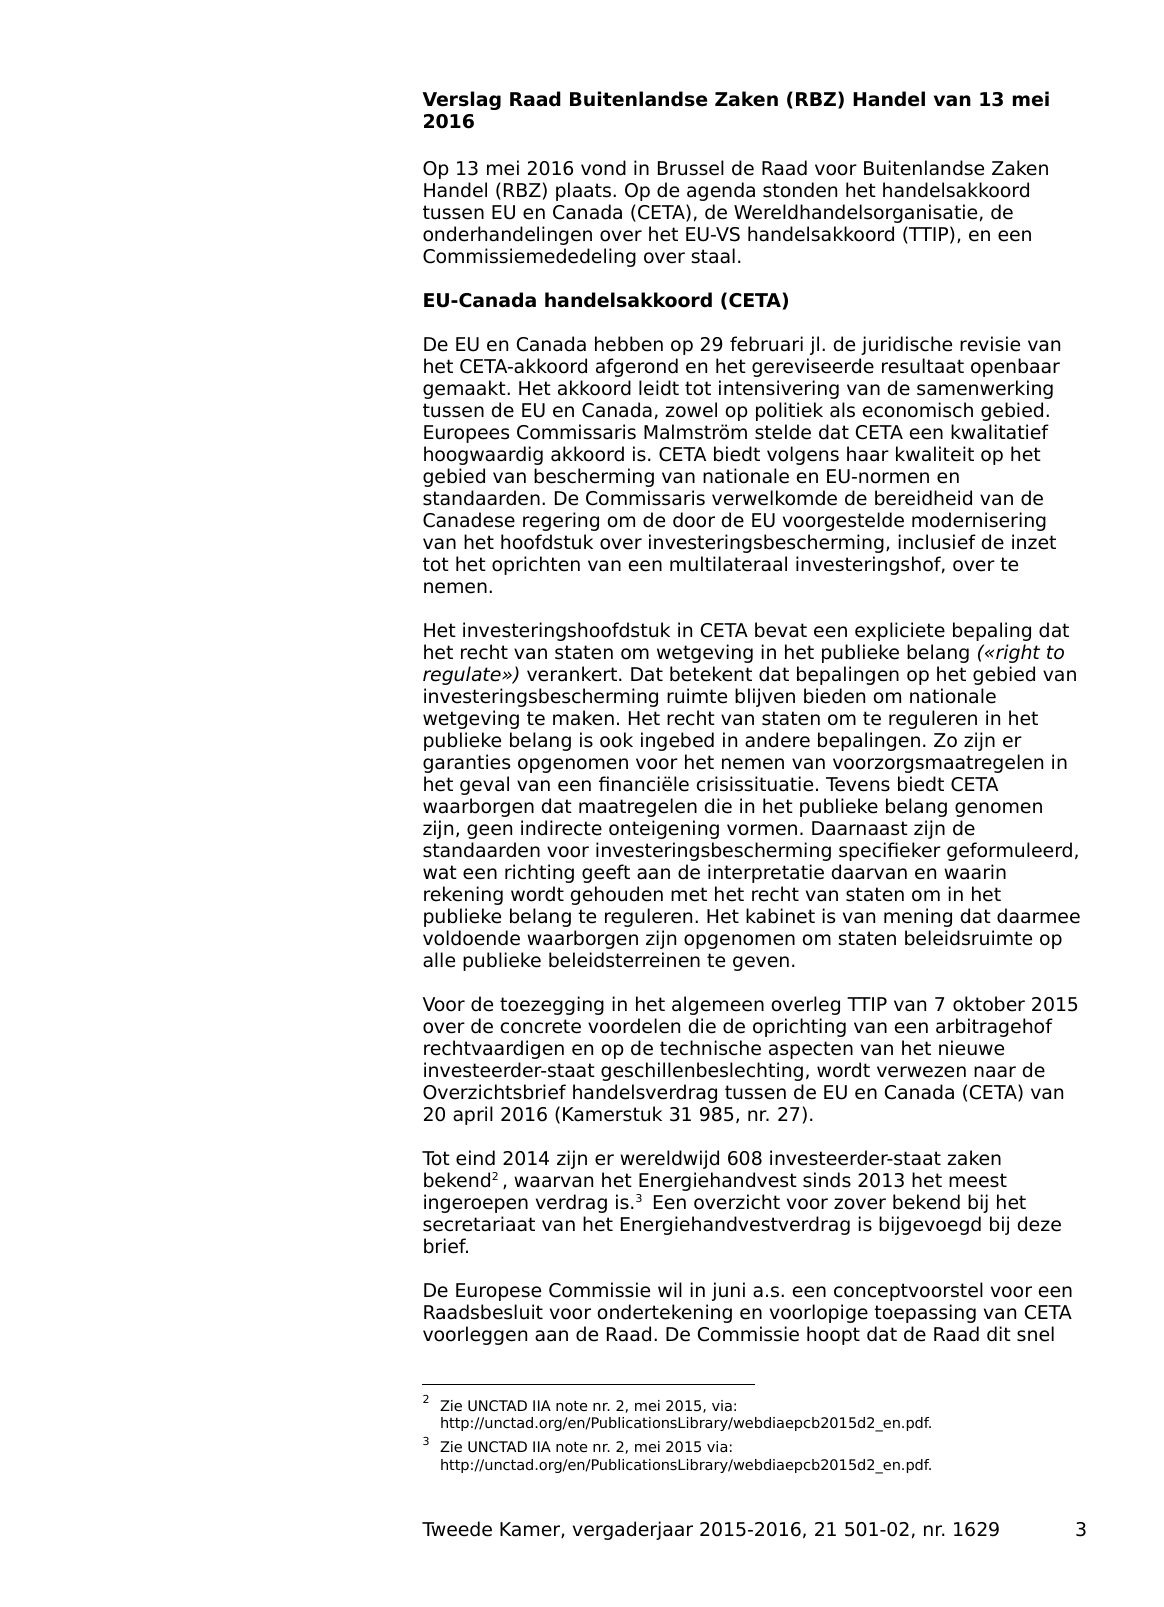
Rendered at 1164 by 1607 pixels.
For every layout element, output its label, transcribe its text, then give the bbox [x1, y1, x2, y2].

text Voor de toezegging in het algemeen overleg TTIP van 7 oktober 2015 over de concrete voordelen die de oprichting van een arbitragehof rechtvaardigen en op de technische aspecten van het nieuwe investeerder-staat geschillenbeslechting, wordt verwezen naar de Overzichtsbrief handelsverdrag tussen de EU en Canada (CETA) van 20 april 2016 (Kamerstuk 31 985, nr. 27). [422, 994, 1087, 1126]
text Op 13 mei 2016 vond in Brussel de Raad voor Buitenlandse Zaken Handel (RBZ) plaats. Op de agenda stonden het handelsakkoord tussen EU en Canada (CETA), de Wereldhandelsorganisatie, de onderhandelingen over het EU-VS handelsakkoord (TTIP), en een Commissiemededeling over staal. [422, 158, 1087, 268]
text Het investeringshoofdstuk in CETA bevat een expliciete bepaling dat het recht van staten om wetgeving in het publieke belang («right to regulate») verankert. Dat betekent dat bepalingen op het gebied van investeringsbescherming ruimte blijven bieden om nationale wetgeving te maken. Het recht van staten om te reguleren in het publieke belang is ook ingebed in andere bepalingen. Zo zijn er garanties opgenomen voor het nemen van voorzorgsmaatregelen in het geval van een financiële crisissituatie. Tevens biedt CETA waarborgen dat maatregelen die in het publieke belang genomen zijn, geen indirecte onteigening vormen. Daarnaast zijn de standaarden voor investeringsbescherming specifieker geformuleerd, wat een richting geeft aan de interpretatie daarvan en waarin rekening wordt gehouden met het recht van staten om in het publieke belang te reguleren. Het kabinet is van mening dat daarmee voldoende waarborgen zijn opgenomen om staten beleidsruimte op alle publieke beleidsterreinen te geven. [422, 620, 1087, 972]
text De Europese Commissie wil in juni a.s. een conceptvoorstel voor een Raadsbesluit voor ondertekening en voorlopige toepassing van CETA voorleggen aan de Raad. De Commissie hoopt dat de Raad dit snel [422, 1280, 1087, 1346]
subtitle EU-Canada handelsakkoord (CETA) [422, 290, 1087, 312]
text Zie UNCTAD IIA note nr. 2, mei 2015 via: http://unctad.org/en/PublicationsLibrary/webdiaepcb2015d2_en.pdf. [422, 1435, 1087, 1474]
text Tot eind 2014 zijn er wereldwijd 608 investeerder-staat zaken bekend, waarvan het Energiehandvest sinds 2013 het meest ingeroepen verdrag is. Een overzicht voor zover bekend bij het secretariaat van het Energiehandvestverdrag is bijgevoegd bij deze brief. [422, 1148, 1087, 1258]
subtitle Verslag Raad Buitenlandse Zaken (RBZ) Handel van 13 mei 2016 [422, 89, 1087, 133]
text Zie UNCTAD IIA note nr. 2, mei 2015, via: http://unctad.org/en/PublicationsLibrary/webdiaepcb2015d2_en.pdf. [422, 1393, 1087, 1432]
text De EU en Canada hebben op 29 februari jl. de juridische revisie van het CETA-akkoord afgerond en het gereviseerde resultaat openbaar gemaakt. Het akkoord leidt tot intensivering van de samenwerking tussen de EU en Canada, zowel op politiek als economisch gebied. Europees Commissaris Malmström stelde dat CETA een kwalitatief hoogwaardig akkoord is. CETA biedt volgens haar kwaliteit op het gebied van bescherming van nationale en EU-normen en standaarden. De Commissaris verwelkomde de bereidheid van de Canadese regering om de door de EU voorgestelde modernisering van het hoofdstuk over investeringsbescherming, inclusief de inzet tot het oprichten van een multilateraal investeringshof, over te nemen. [422, 334, 1087, 598]
